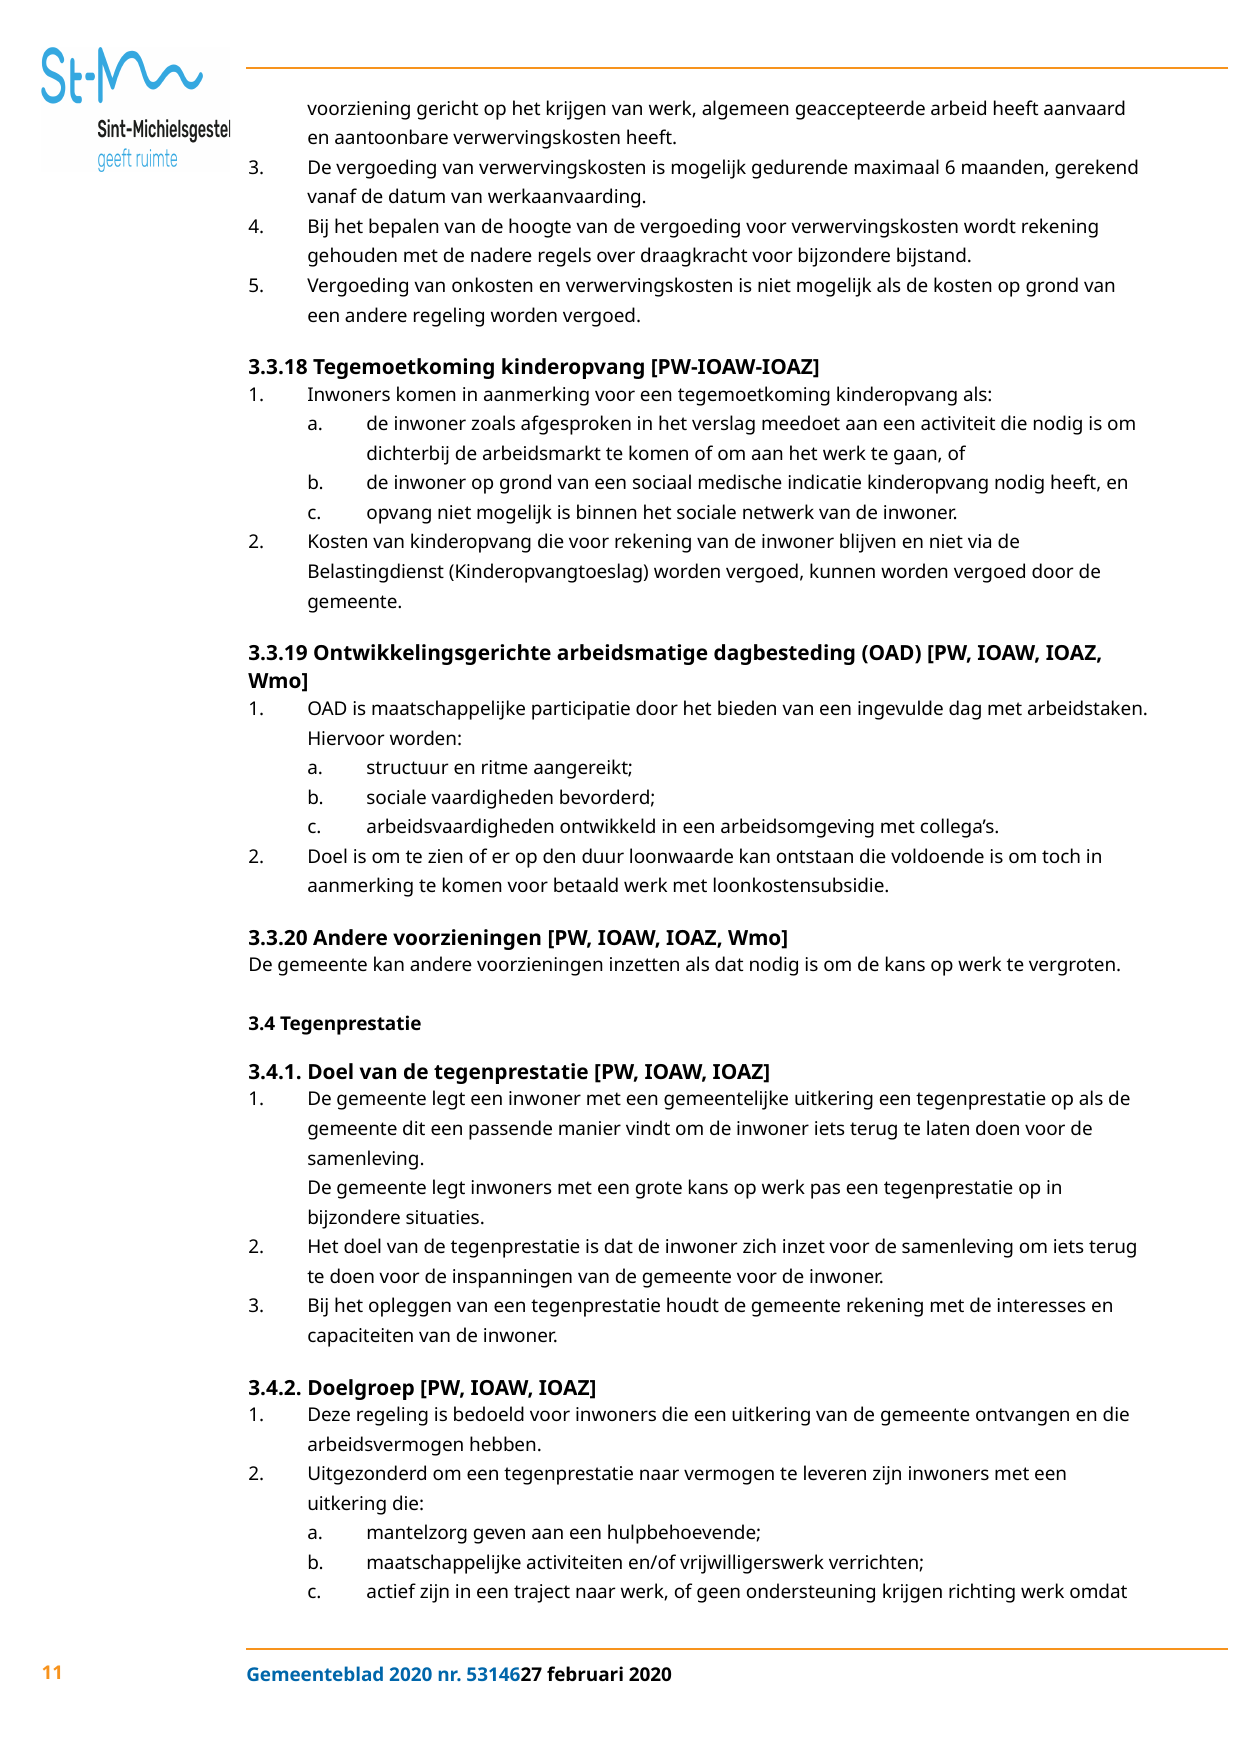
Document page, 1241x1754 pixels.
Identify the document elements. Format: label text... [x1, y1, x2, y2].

list Vergoeding van onkosten en verwervingskosten is niet mogelijk als de kosten op grond van een andere regeling worden vergoed. [248, 272, 1152, 328]
picture [41, 47, 231, 172]
list sociale vaardigheden bevorderd; [307, 784, 1152, 809]
list voorziening gericht op het krijgen van werk, algemeen geaccepteerde arbeid heeft aanvaard en aantoonbare verwervingskosten heeft. [248, 95, 1152, 150]
list Kosten van kinderopvang die voor rekening van de inwoner blijven en niet via de Belastingdienst (Kinderopvangtoeslag) worden vergoed, kunnen worden vergoed door de gemeente. [248, 529, 1152, 613]
list Deze regeling is bedoeld voor inwoners die een uitkering van de gemeente ontvangen en die arbeidsvermogen hebben. [248, 1401, 1152, 1456]
list Doel is om te zien of er op den duur loonwaarde kan ontstaan die voldoende is om toch in aanmerking te komen voor betaald werk met loonkostensubsidie. [248, 843, 1152, 898]
list mantelzorg geven aan een hulpbehoevende; [307, 1519, 1152, 1545]
text 3.4 Tegenprestatie [248, 1011, 1152, 1036]
list De gemeente legt inwoners met een grote kans op werk pas een tegenprestatie op in bijzondere situaties. [248, 1174, 1152, 1230]
list maatschappelijke activiteiten en/of vrijwilligerswerk verrichten; [307, 1549, 1152, 1575]
text 3.4.1. Doel van de tegenprestatie [PW, IOAW, IOAZ] [248, 1057, 1152, 1086]
list opvang niet mogelijk is binnen het sociale netwerk van de inwoner. [307, 499, 1152, 525]
list Inwoners komen in aanmerking voor een tegemoetkoming kinderopvang als: [248, 381, 1152, 406]
list arbeidsvaardigheden ontwikkeld in een arbeidsomgeving met collega’s. [307, 813, 1152, 839]
text 3.3.18 Tegemoetkoming kinderopvang [PW-IOAW-IOAZ] [248, 352, 1152, 381]
list structuur en ritme aangereikt; [307, 754, 1152, 780]
list OAD is maatschappelijke participatie door het bieden van een ingevulde dag met arbeidstaken. Hiervoor worden: [248, 695, 1152, 750]
text 3.3.19 Ontwikkelingsgerichte arbeidsmatige dagbesteding (OAD) [PW, IOAW, IOAZ, Wmo] [248, 638, 1152, 695]
list Uitgezonderd om een tegenprestatie naar vermogen te leveren zijn inwoners met een uitkering die: [248, 1460, 1152, 1516]
text 3.4.2. Doelgroep [PW, IOAW, IOAZ] [248, 1373, 1152, 1401]
list de inwoner zoals afgesproken in het verslag meedoet aan een activiteit die nodig is om dichterbij de arbeidsmarkt te komen of om aan het werk te gaan, of [307, 410, 1152, 466]
list Het doel van de tegenprestatie is dat de inwoner zich inzet voor de samenleving om iets terug te doen voor de inspanningen van de gemeente voor de inwoner. [248, 1233, 1152, 1289]
list De vergoeding van verwervingskosten is mogelijk gedurende maximaal 6 maanden, gerekend vanaf de datum van werkaanvaarding. [248, 154, 1152, 209]
text De gemeente kan andere voorzieningen inzetten als dat nodig is om de kans op werk te vergroten. [248, 951, 1152, 977]
list De gemeente legt een inwoner met een gemeentelijke uitkering een tegenprestatie op als de gemeente dit een passende manier vindt om de inwoner iets terug te laten doen voor de samenleving. [248, 1086, 1152, 1171]
list de inwoner op grond van een sociaal medische indicatie kinderopvang nodig heeft, en [307, 469, 1152, 495]
text 3.3.20 Andere voorzieningen [PW, IOAW, IOAZ, Wmo] [248, 923, 1152, 951]
list Bij het opleggen van een tegenprestatie houdt de gemeente rekening met de interesses en capaciteiten van de inwoner. [248, 1293, 1152, 1348]
list Bij het bepalen van de hoogte van de vergoeding voor verwervingskosten wordt rekening gehouden met de nadere regels over draagkracht voor bijzondere bijstand. [248, 213, 1152, 268]
list actief zijn in een traject naar werk, of geen ondersteuning krijgen richting werk omdat [307, 1579, 1152, 1604]
